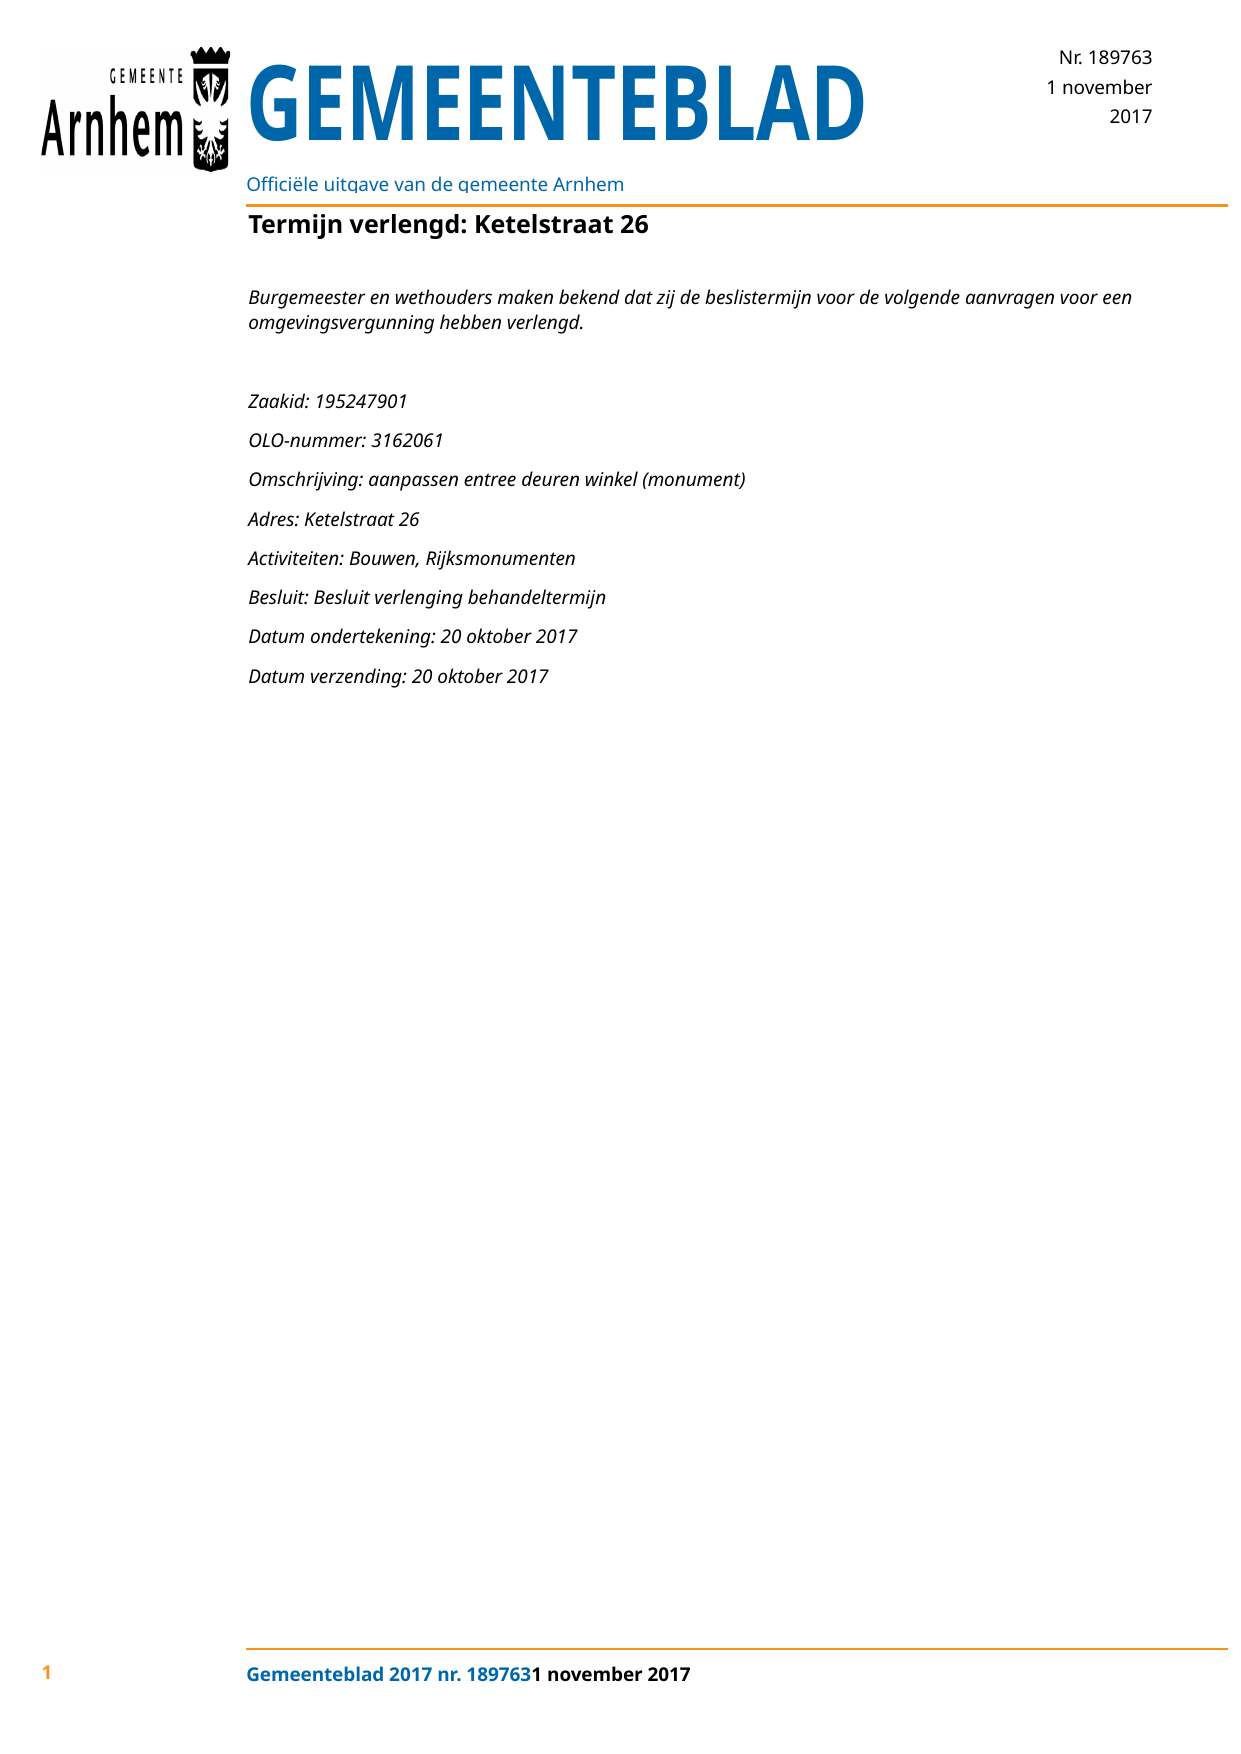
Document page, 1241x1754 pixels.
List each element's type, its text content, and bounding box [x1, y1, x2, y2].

text Termijn verlengd: Ketelstraat 26 [248, 207, 1152, 241]
text Datum ondertekening: 20 oktober 2017 [248, 624, 1152, 649]
text Besluit: Besluit verlenging behandeltermijn [248, 584, 1152, 610]
text Burgemeester en wethouders maken bekend dat zij de beslistermijn voor de volgende aanvragen voor een omgevingsvergunning hebben verlengd. [248, 284, 1152, 335]
text Activiteiten: Bouwen, Rijksmonumenten [248, 545, 1152, 571]
picture [41, 47, 231, 172]
text Adres: Ketelstraat 26 [248, 506, 1152, 532]
text Datum verzending: 20 oktober 2017 [248, 663, 1152, 689]
text Omschrijving: aanpassen entree deuren winkel (monument) [248, 467, 1152, 492]
text OLO-nummer: 3162061 [248, 427, 1152, 453]
text Zaakid: 195247901 [248, 388, 1152, 414]
